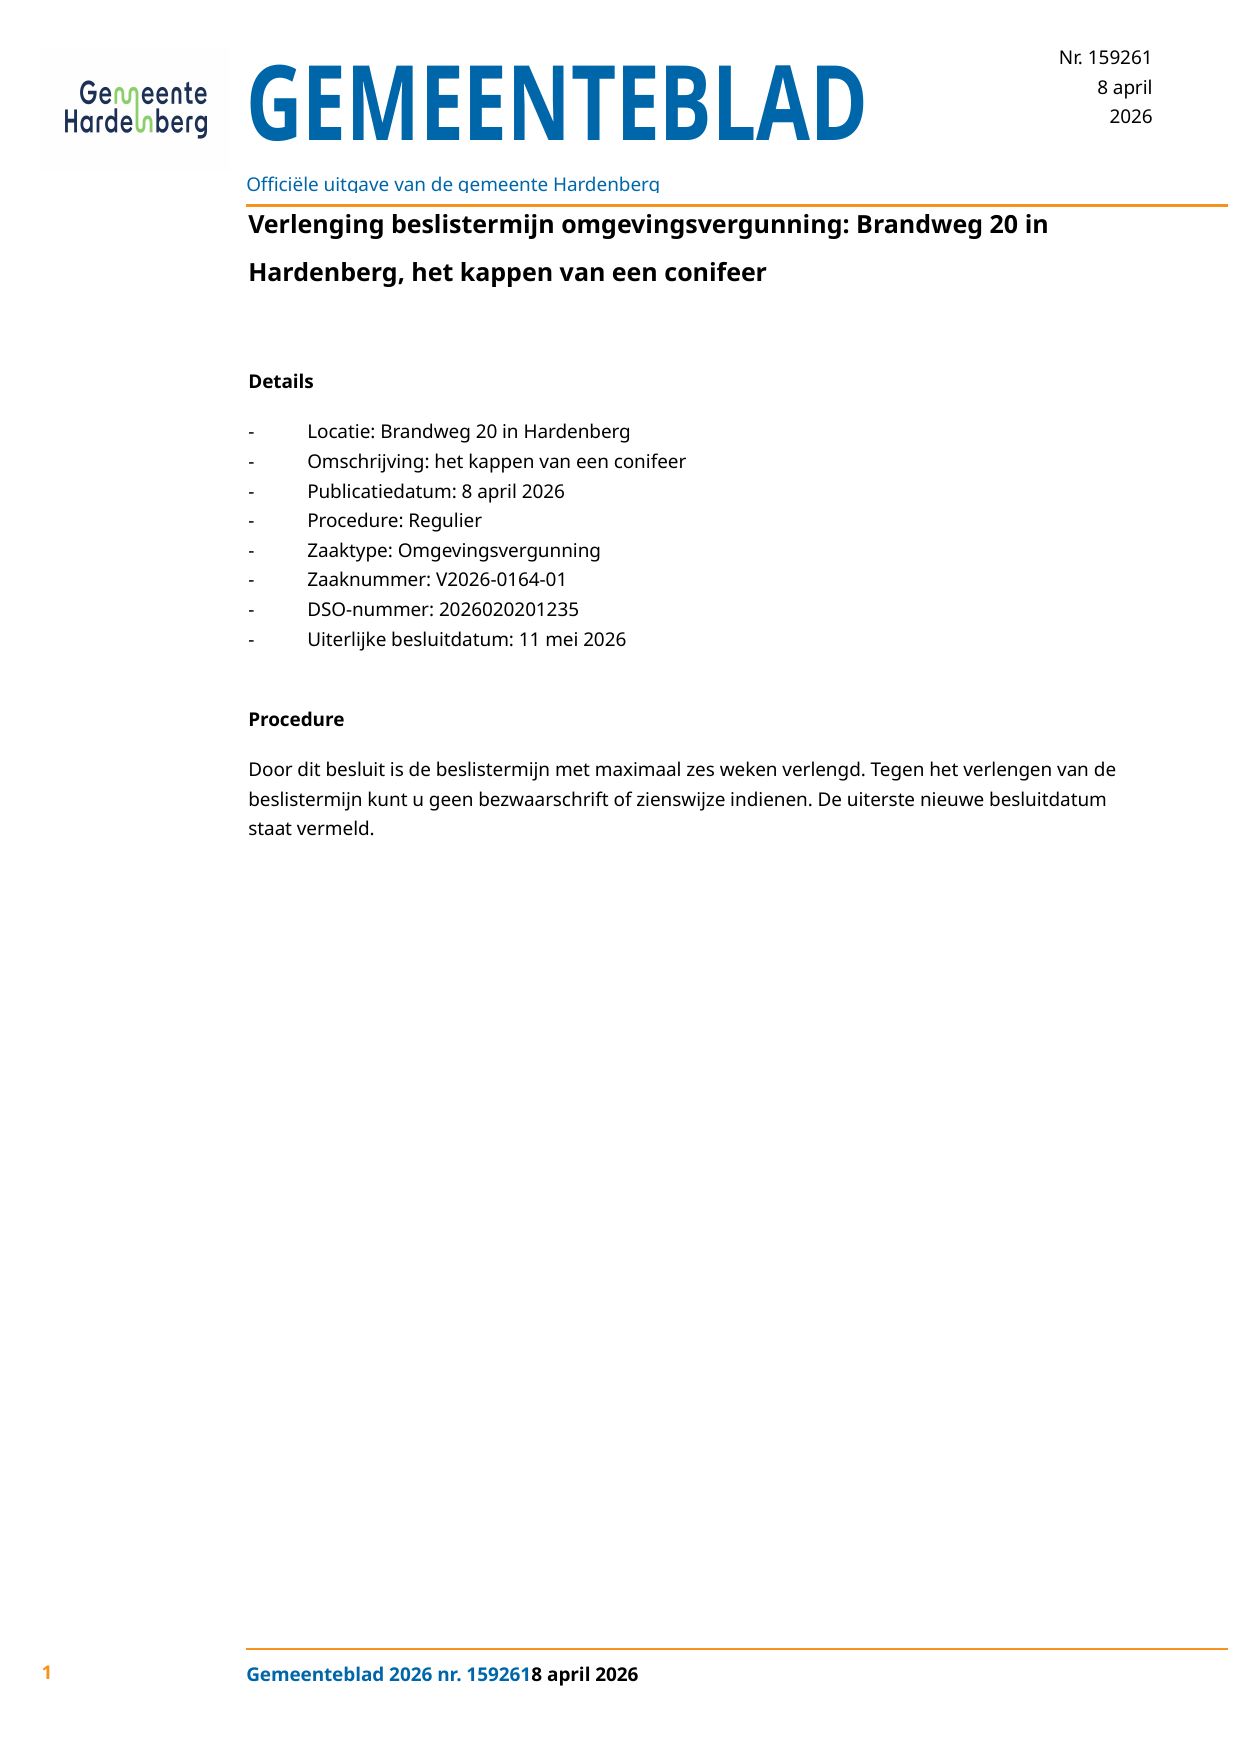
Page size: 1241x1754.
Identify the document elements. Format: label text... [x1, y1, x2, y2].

list Locatie: Brandweg 20 in Hardenberg [248, 419, 1152, 444]
list Zaaktype: Omgevingsvergunning [248, 537, 1152, 563]
list Omschrijving: het kappen van een conifeer [248, 448, 1152, 474]
text Details [248, 368, 1152, 394]
list Publicatiedatum: 8 april 2026 [248, 478, 1152, 504]
text Verlenging beslistermijn omgevingsvergunning: Brandweg 20 in Hardenberg, het kappen van een conifeer [248, 207, 1152, 288]
picture [41, 47, 231, 172]
list DSO-nummer: 2026020201235 [248, 596, 1152, 622]
text Door dit besluit is de beslistermijn met maximaal zes weken verlengd. Tegen het verlengen van de beslistermijn kunt u geen bezwaarschrift of zienswijze indienen. De uiterste nieuwe besluitdatum staat vermeld. [248, 756, 1152, 841]
list Uiterlijke besluitdatum: 11 mei 2026 [248, 626, 1152, 652]
list Procedure: Regulier [248, 507, 1152, 533]
list Zaaknummer: V2026-0164-01 [248, 567, 1152, 592]
text Procedure [248, 706, 1152, 732]
